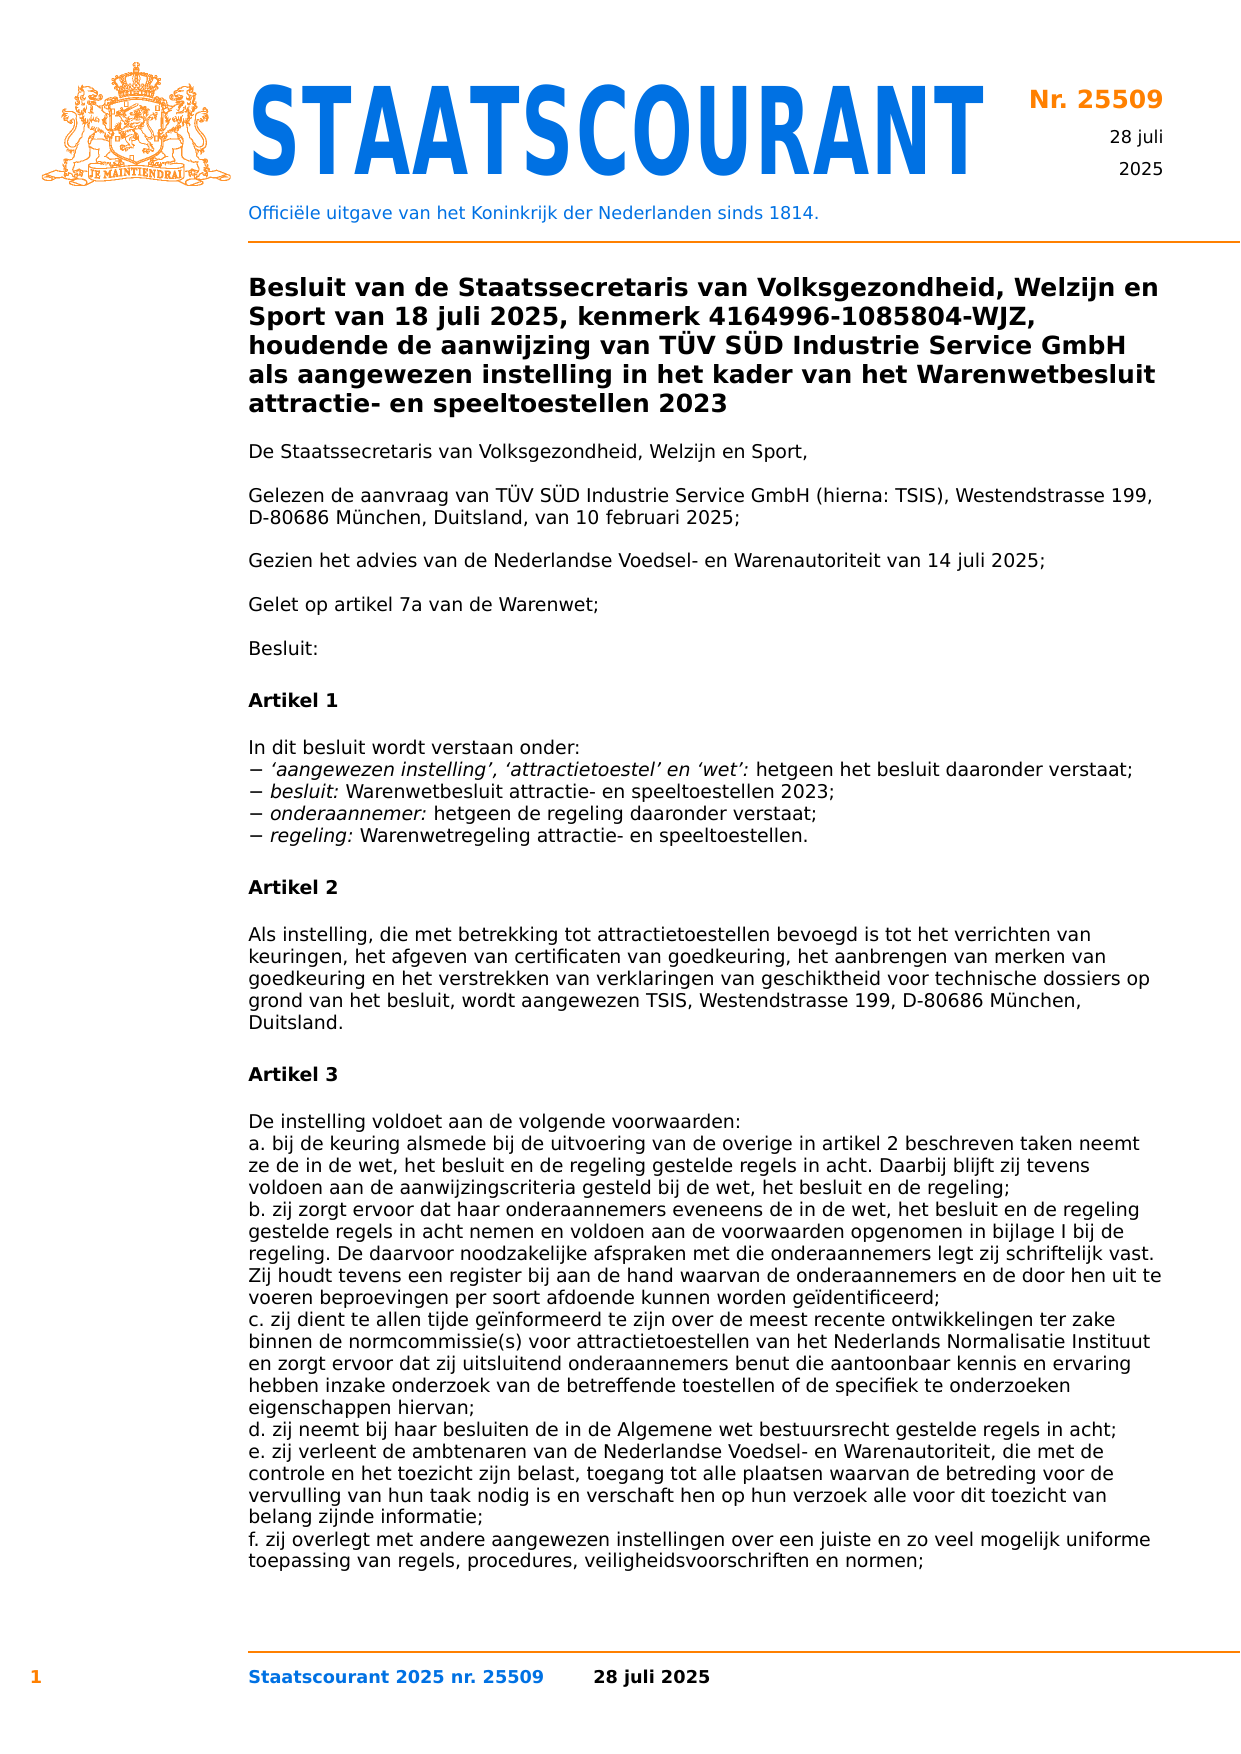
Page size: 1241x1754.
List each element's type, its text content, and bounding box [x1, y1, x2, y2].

text Gelezen de aanvraag van TÜV SÜD Industrie Service GmbH (hierna: TSIS), Westendstrasse 199, D-80686 München, Duitsland, van 10 februari 2025; [248, 484, 1163, 528]
picture [41, 62, 231, 186]
subtitle Artikel 3 [248, 1064, 1163, 1086]
text c. zij dient te allen tijde geïnformeerd te zijn over de meest recente ontwikkelingen ter zake binnen de normcommissie(s) voor attractietoestellen van het Nederlands Normalisatie Instituut en zorgt ervoor dat zij uitsluitend onderaannemers benut die aantoonbaar kennis en ervaring hebben inzake onderzoek van de betreffende toestellen of de specifiek te onderzoeken eigenschappen hiervan; [248, 1309, 1163, 1418]
subtitle Besluit van de Staatssecretaris van Volksgezondheid, Welzijn en Sport van 18 juli 2025, kenmerk 4164996-1085804-WJZ, houdende de aanwijzing van TÜV SÜD Industrie Service GmbH als aangewezen instelling in het kader van het Warenwetbesluit attractie- en speeltoestellen 2023 [248, 273, 1163, 419]
text − regeling: Warenwetregeling attractie- en speeltoestellen. [248, 825, 1163, 847]
table_cell 28 juli [998, 121, 1240, 153]
text De instelling voldoet aan de volgende voorwaarden: [248, 1111, 1163, 1133]
table_header [25, 62, 248, 241]
table_cell Officiële uitgave van het Koninkrijk der Nederlanden sinds 1814. [248, 203, 1240, 241]
text Gelet op artikel 7a van de Warenwet; [248, 594, 1163, 616]
table_header Nr. 25509 [998, 62, 1240, 121]
text a. bij de keuring alsmede bij de uitvoering van de overige in artikel 2 beschreven taken neemt ze de in de wet, het besluit en de regeling gestelde regels in acht. Daarbij blijft zij tevens voldoen aan de aanwijzingscriteria gesteld bij de wet, het besluit en de regeling; [248, 1133, 1163, 1199]
text d. zij neemt bij haar besluiten de in de Algemene wet bestuursrecht gestelde regels in acht; [248, 1418, 1163, 1441]
text − ‘aangewezen instelling’, ‘attractietoestel’ en ‘wet’: hetgeen het besluit daaronder verstaat; [248, 759, 1163, 781]
text b. zij zorgt ervoor dat haar onderaannemers eveneens de in de wet, het besluit en de regeling gestelde regels in acht nemen en voldoen aan de voorwaarden opgenomen in bijlage I bij de regeling. De daarvoor noodzakelijke afspraken met die onderaannemers legt zij schriftelijk vast. Zij houdt tevens een register bij aan de hand waarvan de onderaannemers en de door hen uit te voeren beproevingen per soort afdoende kunnen worden geïdentificeerd; [248, 1199, 1163, 1309]
table_cell 2025 [998, 153, 1240, 203]
text f. zij overlegt met andere aangewezen instellingen over een juiste en zo veel mogelijk uniforme toepassing van regels, procedures, veiligheidsvoorschriften en normen; [248, 1528, 1163, 1572]
text Gezien het advies van de Nederlandse Voedsel- en Warenautoriteit van 14 juli 2025; [248, 550, 1163, 572]
text In dit besluit wordt verstaan onder: [248, 737, 1163, 759]
subtitle Artikel 2 [248, 877, 1163, 899]
text De Staatssecretaris van Volksgezondheid, Welzijn en Sport, [248, 441, 1163, 463]
text − besluit: Warenwetbesluit attractie- en speeltoestellen 2023; [248, 781, 1163, 803]
text Als instelling, die met betrekking tot attractietoestellen bevoegd is tot het verrichten van keuringen, het afgeven van certificaten van goedkeuring, het aanbrengen van merken van goedkeuring en het verstrekken van verklaringen van geschiktheid voor technische dossiers op grond van het besluit, wordt aangewezen TSIS, Westendstrasse 199, D-80686 München, Duitsland. [248, 924, 1163, 1034]
text e. zij verleent de ambtenaren van de Nederlandse Voedsel- en Warenautoriteit, die met de controle en het toezicht zijn belast, toegang tot alle plaatsen waarvan de betreding voor de vervulling van hun taak nodig is en verschaft hen op hun verzoek alle voor dit toezicht van belang zijnde informatie; [248, 1441, 1163, 1528]
text − onderaannemer: hetgeen de regeling daaronder verstaat; [248, 803, 1163, 825]
table_header STAATSCOURANT [248, 62, 998, 203]
subtitle Artikel 1 [248, 690, 1163, 712]
text Besluit: [248, 638, 1163, 660]
